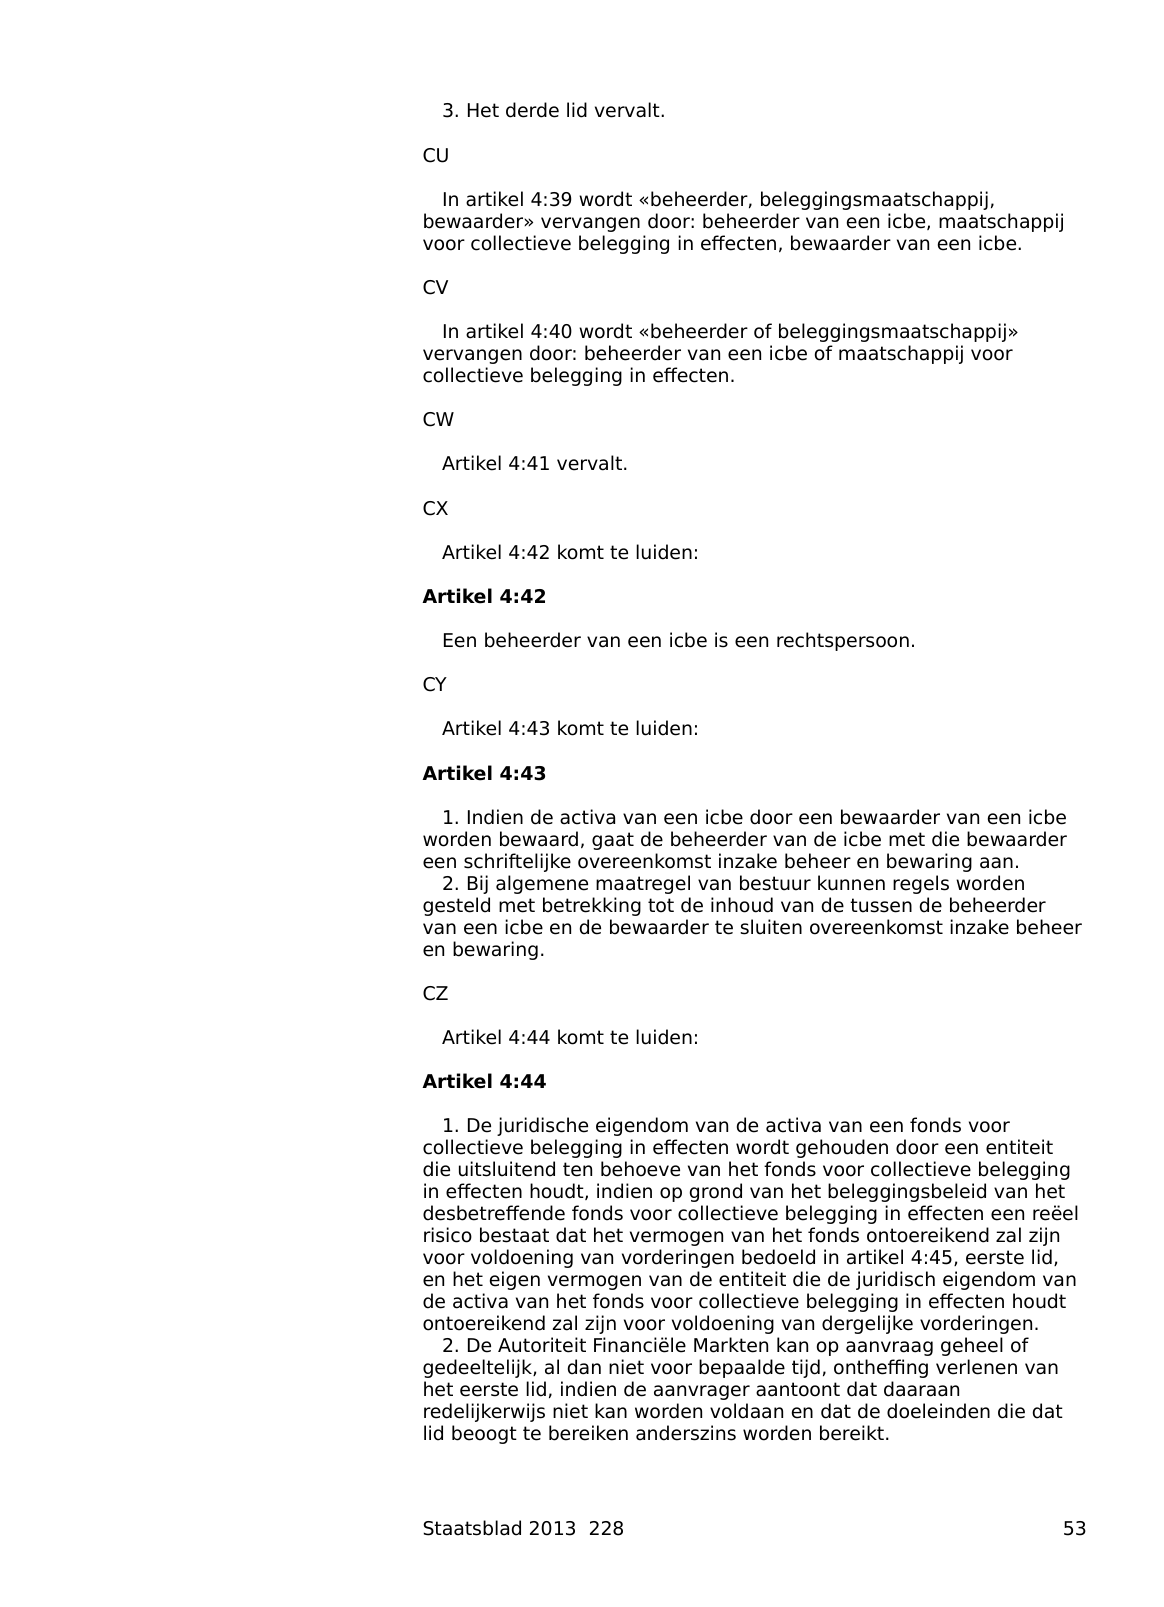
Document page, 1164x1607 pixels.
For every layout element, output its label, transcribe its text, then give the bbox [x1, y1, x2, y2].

text CZ [422, 983, 1087, 1005]
text 2. Bij algemene maatregel van bestuur kunnen regels worden gesteld met betrekking tot de inhoud van de tussen de beheerder van een icbe en de bewaarder te sluiten overeenkomst inzake beheer en bewaring. [422, 873, 1087, 961]
text 1. Indien de activa van een icbe door een bewaarder van een icbe worden bewaard, gaat de beheerder van de icbe met die bewaarder een schriftelijke overeenkomst inzake beheer en bewaring aan. [422, 807, 1087, 873]
text 3. Het derde lid vervalt. [422, 100, 1087, 122]
text CY [422, 674, 1087, 696]
text Artikel 4:43 komt te luiden: [422, 718, 1087, 740]
text Artikel 4:42 komt te luiden: [422, 542, 1087, 564]
subtitle Artikel 4:42 [422, 586, 1087, 608]
text In artikel 4:39 wordt «beheerder, beleggingsmaatschappij, bewaarder» vervangen door: beheerder van een icbe, maatschappij voor collectieve belegging in effecten, bewaarder van een icbe. [422, 189, 1087, 255]
text Artikel 4:41 vervalt. [422, 453, 1087, 475]
text Een beheerder van een icbe is een rechtspersoon. [422, 630, 1087, 652]
subtitle Artikel 4:44 [422, 1071, 1087, 1093]
text CX [422, 497, 1087, 519]
text 2. De Autoriteit Financiële Markten kan op aanvraag geheel of gedeeltelijk, al dan niet voor bepaalde tijd, ontheffing verlenen van het eerste lid, indien de aanvrager aantoont dat daaraan redelijkerwijs niet kan worden voldaan en dat de doeleinden die dat lid beoogt te bereiken anderszins worden bereikt. [422, 1335, 1087, 1445]
subtitle Artikel 4:43 [422, 762, 1087, 784]
text 1. De juridische eigendom van de activa van een fonds voor collectieve belegging in effecten wordt gehouden door een entiteit die uitsluitend ten behoeve van het fonds voor collectieve belegging in effecten houdt, indien op grond van het beleggingsbeleid van het desbetreffende fonds voor collectieve belegging in effecten een reëel risico bestaat dat het vermogen van het fonds ontoereikend zal zijn voor voldoening van vorderingen bedoeld in artikel 4:45, eerste lid, en het eigen vermogen van de entiteit die de juridisch eigendom van de activa van het fonds voor collectieve belegging in effecten houdt ontoereikend zal zijn voor voldoening van dergelijke vorderingen. [422, 1115, 1087, 1335]
text In artikel 4:40 wordt «beheerder of beleggingsmaatschappij» vervangen door: beheerder van een icbe of maatschappij voor collectieve belegging in effecten. [422, 321, 1087, 387]
text CU [422, 144, 1087, 167]
text CW [422, 409, 1087, 431]
text Artikel 4:44 komt te luiden: [422, 1027, 1087, 1049]
text CV [422, 277, 1087, 299]
